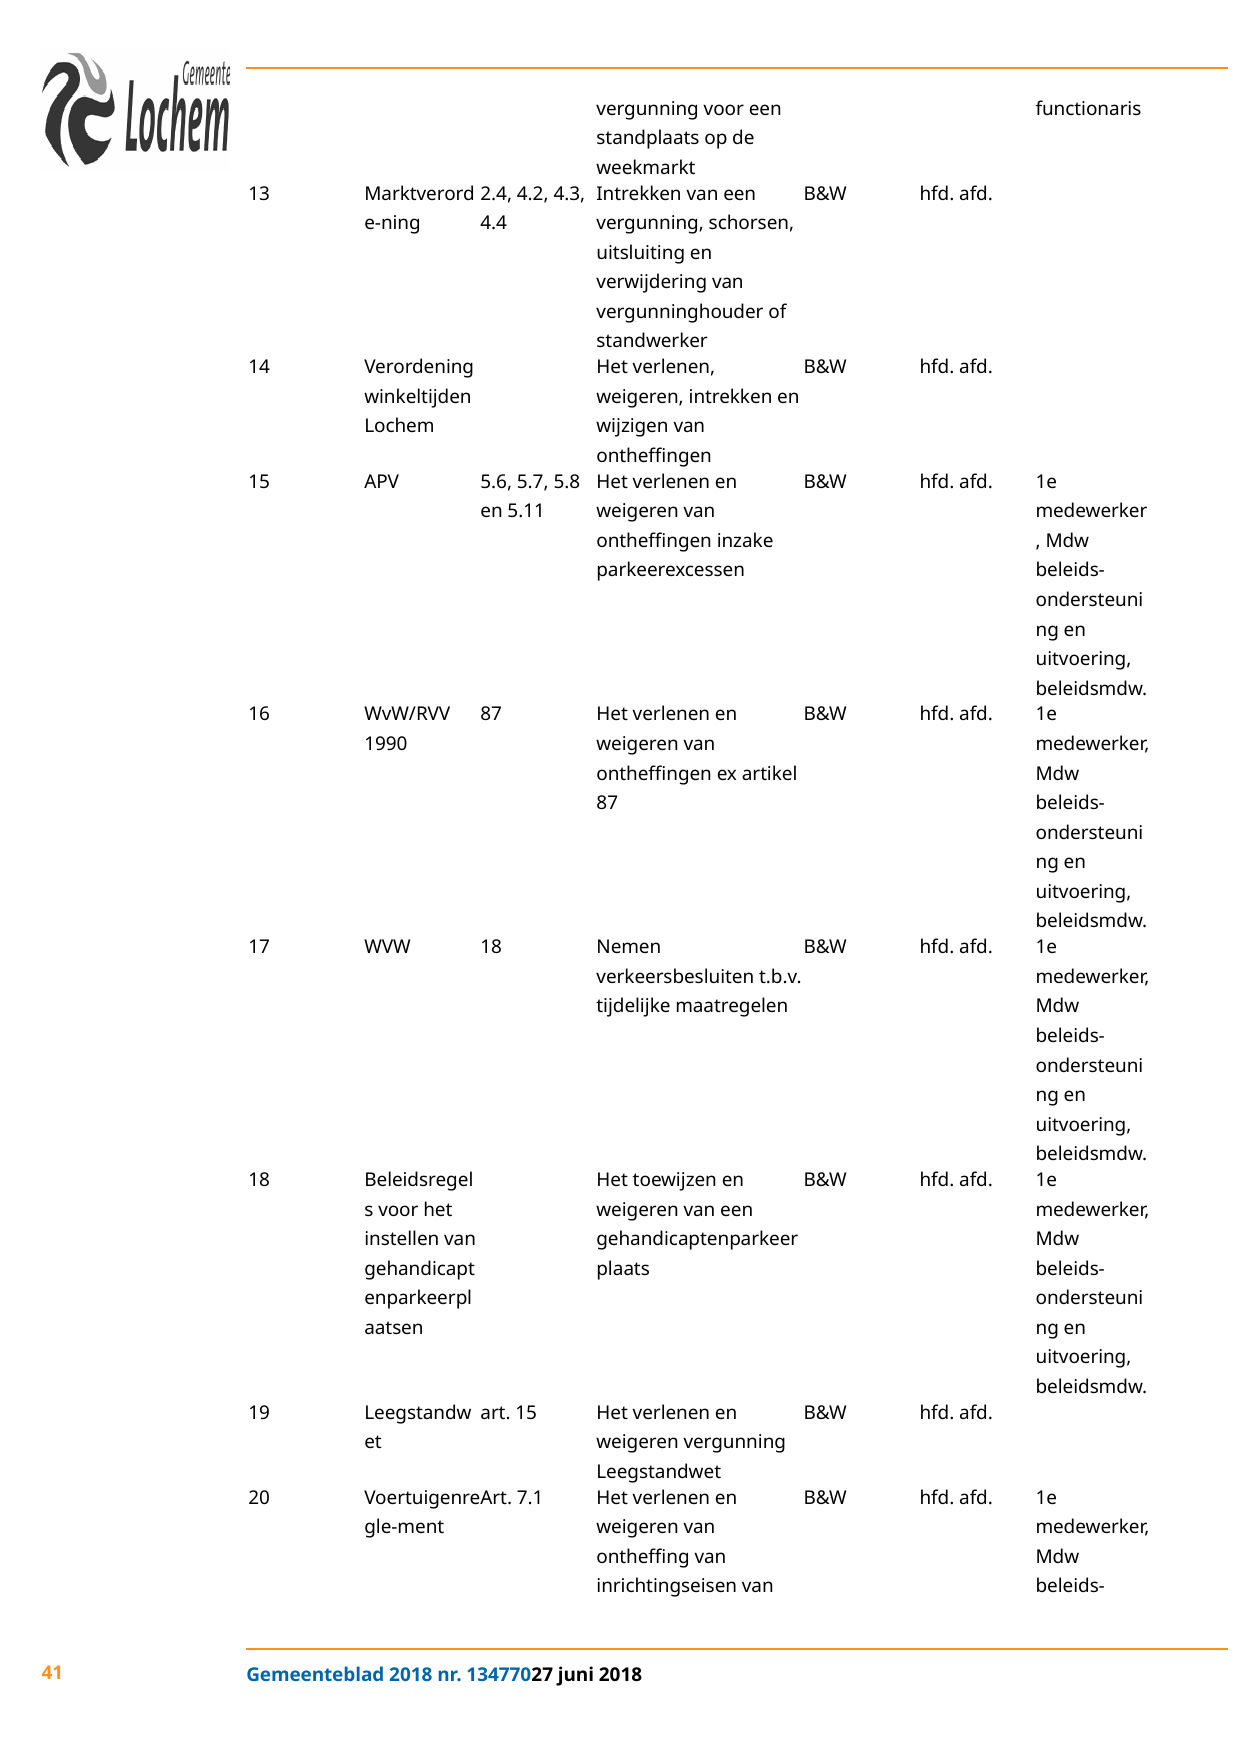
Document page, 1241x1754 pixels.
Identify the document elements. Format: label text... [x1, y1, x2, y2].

table_cell hfd. afd. [919, 1166, 1035, 1399]
table_cell Het verlenen en weigeren vergunning Leegstandwet [596, 1399, 803, 1484]
table_cell B&W [803, 468, 919, 701]
table_cell Nemen verkeersbesluiten t.b.v. tijdelijke maatregelen [596, 934, 803, 1166]
table_cell Het toewijzen en weigeren van een gehandicaptenparkeerplaats [596, 1166, 803, 1399]
table_cell [480, 95, 596, 180]
table_cell 18 [480, 934, 596, 1166]
table_cell Het verlenen en weigeren van ontheffing van inrichtingseisen van [596, 1484, 803, 1598]
table_cell [919, 95, 1035, 180]
table_cell Voertuigenregle-ment [364, 1484, 480, 1598]
table_cell 5.6, 5.7, 5.8 en 5.11 [480, 468, 596, 701]
table_cell B&W [803, 180, 919, 353]
table_cell [1035, 1399, 1152, 1484]
table_cell Het verlenen en weigeren van ontheffingen ex artikel 87 [596, 701, 803, 933]
table_cell 18 [248, 1166, 364, 1399]
table_cell 1e medewerker, Mdw beleids-ondersteuning en uitvoering, beleidsmdw. [1035, 701, 1152, 933]
table_cell B&W [803, 1399, 919, 1484]
table_cell 1e medewerker, Mdw beleids-ondersteuning en uitvoering, beleidsmdw. [1035, 1166, 1152, 1399]
table_cell 17 [248, 934, 364, 1166]
table_cell 2.4, 4.2, 4.3, 4.4 [480, 180, 596, 353]
table_cell Verordening winkeltijden Lochem [364, 353, 480, 468]
table_cell B&W [803, 353, 919, 468]
table_cell 87 [480, 701, 596, 933]
table_cell Beleidsregels voor het instellen van gehandicaptenparkeerplaatsen [364, 1166, 480, 1399]
table_cell [803, 95, 919, 180]
table_cell B&W [803, 701, 919, 933]
table_cell [480, 1166, 596, 1399]
table_cell hfd. afd. [919, 180, 1035, 353]
table_cell 1e medewerker, Mdw beleids-ondersteuning en uitvoering, beleidsmdw. [1035, 934, 1152, 1166]
table_cell [364, 95, 480, 180]
table_cell [1035, 353, 1152, 468]
table_cell WVW [364, 934, 480, 1166]
table_cell [1035, 180, 1152, 353]
table_cell 13 [248, 180, 364, 353]
table_cell B&W [803, 934, 919, 1166]
table_cell 19 [248, 1399, 364, 1484]
table_cell [248, 95, 364, 180]
table_cell APV [364, 468, 480, 701]
table_cell 1e medewerker, Mdw beleids- [1035, 1484, 1152, 1598]
table_cell 16 [248, 701, 364, 933]
table_cell hfd. afd. [919, 353, 1035, 468]
table_cell hfd. afd. [919, 934, 1035, 1166]
table_cell WvW/RVV 1990 [364, 701, 480, 933]
table_cell Intrekken van een vergunning, schorsen, uitsluiting en verwijdering van vergunninghouder of standwerker [596, 180, 803, 353]
table_cell Het verlenen, weigeren, intrekken en wijzigen van ontheffingen [596, 353, 803, 468]
table_cell hfd. afd. [919, 1399, 1035, 1484]
table_cell Leegstandwet [364, 1399, 480, 1484]
table_cell Marktverorde-ning [364, 180, 480, 353]
table_cell art. 15 [480, 1399, 596, 1484]
picture [41, 47, 231, 172]
table_cell 15 [248, 468, 364, 701]
table_cell 1e medewerker , Mdw beleids-ondersteuning en uitvoering, beleidsmdw. [1035, 468, 1152, 701]
table_cell Het verlenen en weigeren van ontheffingen inzake parkeerexcessen [596, 468, 803, 701]
table_cell hfd. afd. [919, 468, 1035, 701]
table_cell functionaris [1035, 95, 1152, 180]
table_cell [480, 353, 596, 468]
table_cell hfd. afd. [919, 1484, 1035, 1598]
table_cell 20 [248, 1484, 364, 1598]
table_cell B&W [803, 1484, 919, 1598]
table_cell Art. 7.1 [480, 1484, 596, 1598]
table_cell vergunning voor een standplaats op de weekmarkt [596, 95, 803, 180]
table_cell 14 [248, 353, 364, 468]
table_cell hfd. afd. [919, 701, 1035, 933]
table_cell B&W [803, 1166, 919, 1399]
